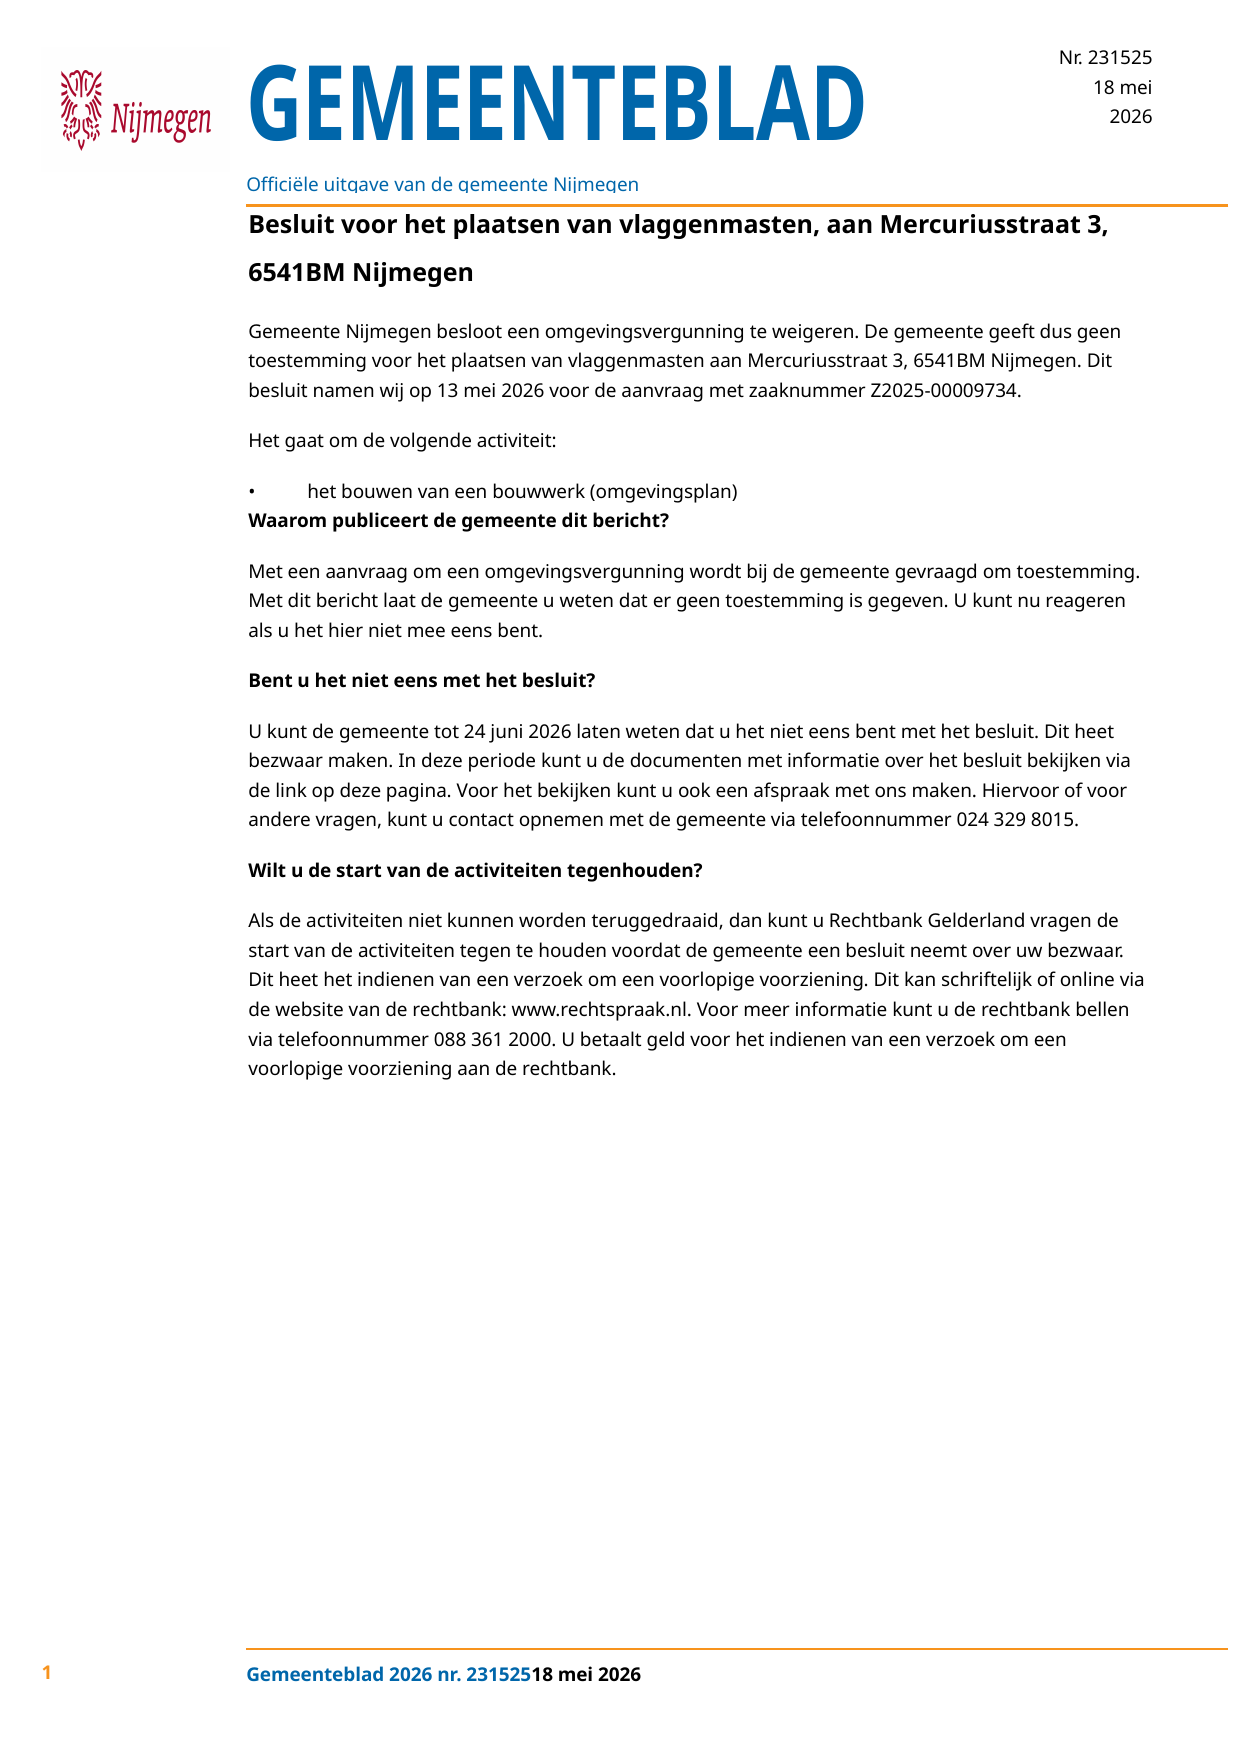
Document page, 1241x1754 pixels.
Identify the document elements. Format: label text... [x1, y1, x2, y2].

picture [41, 47, 231, 172]
text Wilt u de start van de activiteiten tegenhouden? [248, 857, 1152, 883]
text Als de activiteiten niet kunnen worden teruggedraaid, dan kunt u Rechtbank Gelderland vragen de start van de activiteiten tegen te houden voordat de gemeente een besluit neemt over uw bezwaar. Dit heet het indienen van een verzoek om een voorlopige voorziening. Dit kan schriftelijk of online via de website van de rechtbank: www.rechtspraak.nl. Voor meer informatie kunt u de rechtbank bellen via telefoonnummer 088 361 2000. U betaalt geld voor het indienen van een verzoek om een voorlopige voorziening aan de rechtbank. [248, 907, 1152, 1081]
text Met een aanvraag om een omgevingsvergunning wordt bij de gemeente gevraagd om toestemming. Met dit bericht laat de gemeente u weten dat er geen toestemming is gegeven. U kunt nu reageren als u het hier niet mee eens bent. [248, 558, 1152, 643]
text Bent u het niet eens met het besluit? [248, 667, 1152, 693]
list het bouwen van een bouwwerk (omgevingsplan) [248, 478, 1152, 504]
text Besluit voor het plaatsen van vlaggenmasten, aan Mercuriusstraat 3, 6541BM Nijmegen [248, 207, 1152, 288]
text Gemeente Nijmegen besloot een omgevingsvergunning te weigeren. De gemeente geeft dus geen toestemming voor het plaatsen van vlaggenmasten aan Mercuriusstraat 3, 6541BM Nijmegen. Dit besluit namen wij op 13 mei 2026 voor de aanvraag met zaaknummer Z2025-00009734. [248, 318, 1152, 403]
text Het gaat om de volgende activiteit: [248, 427, 1152, 453]
text Waarom publiceert de gemeente dit bericht? [248, 507, 1152, 533]
text U kunt de gemeente tot 24 juni 2026 laten weten dat u het niet eens bent met het besluit. Dit heet bezwaar maken. In deze periode kunt u de documenten met informatie over het besluit bekijken via de link op deze pagina. Voor het bekijken kunt u ook een afspraak met ons maken. Hiervoor of voor andere vragen, kunt u contact opnemen met de gemeente via telefoonnummer 024 329 8015. [248, 718, 1152, 832]
